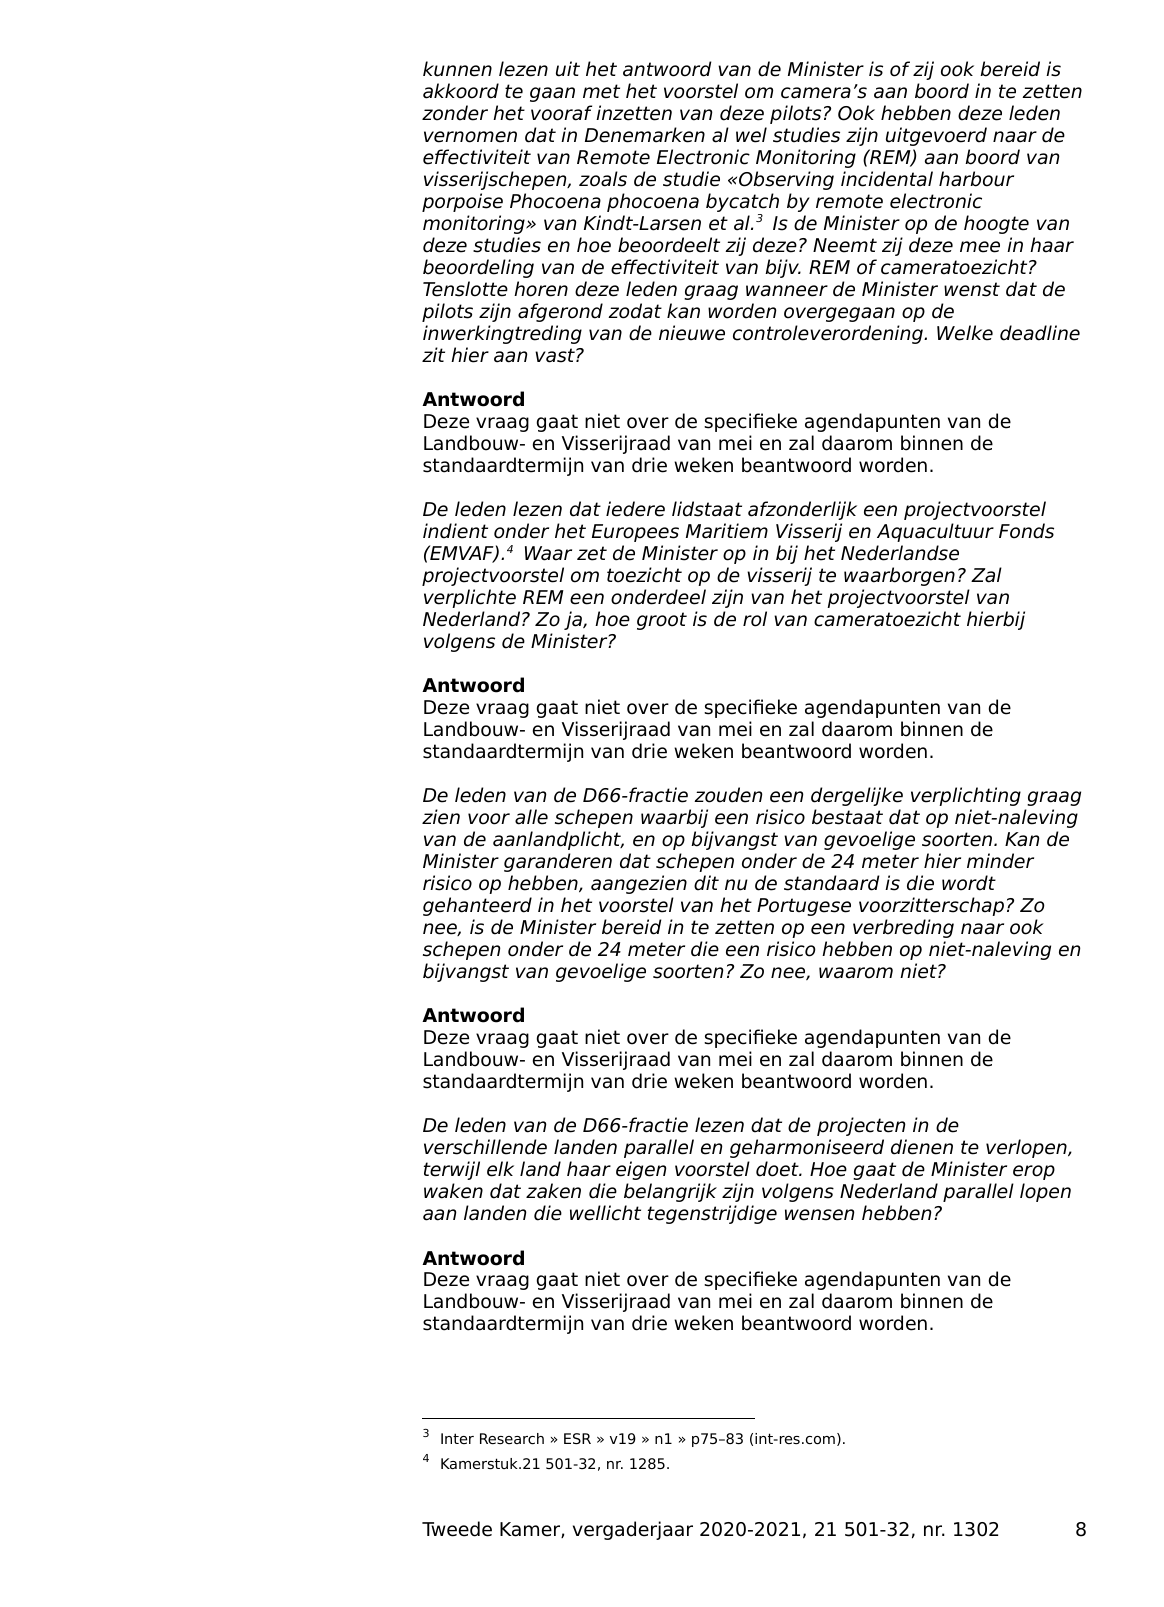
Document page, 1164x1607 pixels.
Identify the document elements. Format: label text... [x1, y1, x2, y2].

text Antwoord [422, 1005, 1087, 1027]
text De leden van de D66-fractie lezen dat de projecten in de verschillende landen parallel en geharmoniseerd dienen te verlopen, terwijl elk land haar eigen voorstel doet. Hoe gaat de Minister erop waken dat zaken die belangrijk zijn volgens Nederland parallel lopen aan landen die wellicht tegenstrijdige wensen hebben? [422, 1115, 1087, 1225]
text De leden lezen dat iedere lidstaat afzonderlijk een projectvoorstel indient onder het Europees Maritiem Visserij en Aquacultuur Fonds (EMVAF). Waar zet de Minister op in bij het Nederlandse projectvoorstel om toezicht op de visserij te waarborgen? Zal verplichte REM een onderdeel zijn van het projectvoorstel van Nederland? Zo ja, hoe groot is de rol van cameratoezicht hierbij volgens de Minister? [422, 499, 1087, 653]
text Antwoord [422, 675, 1087, 697]
text Kamerstuk.21 501-32, nr. 1285. [422, 1452, 1087, 1474]
text Deze vraag gaat niet over de specifieke agendapunten van de Landbouw- en Visserijraad van mei en zal daarom binnen de standaardtermijn van drie weken beantwoord worden. [422, 411, 1087, 477]
text Deze vraag gaat niet over de specifieke agendapunten van de Landbouw- en Visserijraad van mei en zal daarom binnen de standaardtermijn van drie weken beantwoord worden. [422, 1027, 1087, 1093]
text kunnen lezen uit het antwoord van de Minister is of zij ook bereid is akkoord te gaan met het voorstel om camera’s aan boord in te zetten zonder het vooraf inzetten van deze pilots? Ook hebben deze leden vernomen dat in Denemarken al wel studies zijn uitgevoerd naar de effectiviteit van Remote Electronic Monitoring (REM) aan boord van visserijschepen, zoals de studie «Observing incidental harbour porpoise Phocoena phocoena bycatch by remote electronic monitoring» van Kindt-Larsen et al. Is de Minister op de hoogte van deze studies en hoe beoordeelt zij deze? Neemt zij deze mee in haar beoordeling van de effectiviteit van bijv. REM of cameratoezicht? Tenslotte horen deze leden graag wanneer de Minister wenst dat de pilots zijn afgerond zodat kan worden overgegaan op de inwerkingtreding van de nieuwe controleverordening. Welke deadline zit hier aan vast? [422, 59, 1087, 367]
text Antwoord [422, 1247, 1087, 1269]
text De leden van de D66-fractie zouden een dergelijke verplichting graag zien voor alle schepen waarbij een risico bestaat dat op niet-naleving van de aanlandplicht, en op bijvangst van gevoelige soorten. Kan de Minister garanderen dat schepen onder de 24 meter hier minder risico op hebben, aangezien dit nu de standaard is die wordt gehanteerd in het voorstel van het Portugese voorzitterschap? Zo nee, is de Minister bereid in te zetten op een verbreding naar ook schepen onder de 24 meter die een risico hebben op niet-naleving en bijvangst van gevoelige soorten? Zo nee, waarom niet? [422, 785, 1087, 983]
text Deze vraag gaat niet over de specifieke agendapunten van de Landbouw- en Visserijraad van mei en zal daarom binnen de standaardtermijn van drie weken beantwoord worden. [422, 697, 1087, 763]
text Deze vraag gaat niet over de specifieke agendapunten van de Landbouw- en Visserijraad van mei en zal daarom binnen de standaardtermijn van drie weken beantwoord worden. [422, 1269, 1087, 1335]
text Antwoord [422, 389, 1087, 411]
text Inter Research » ESR » v19 » n1 » p75–83 (int-res.com). [422, 1427, 1087, 1449]
